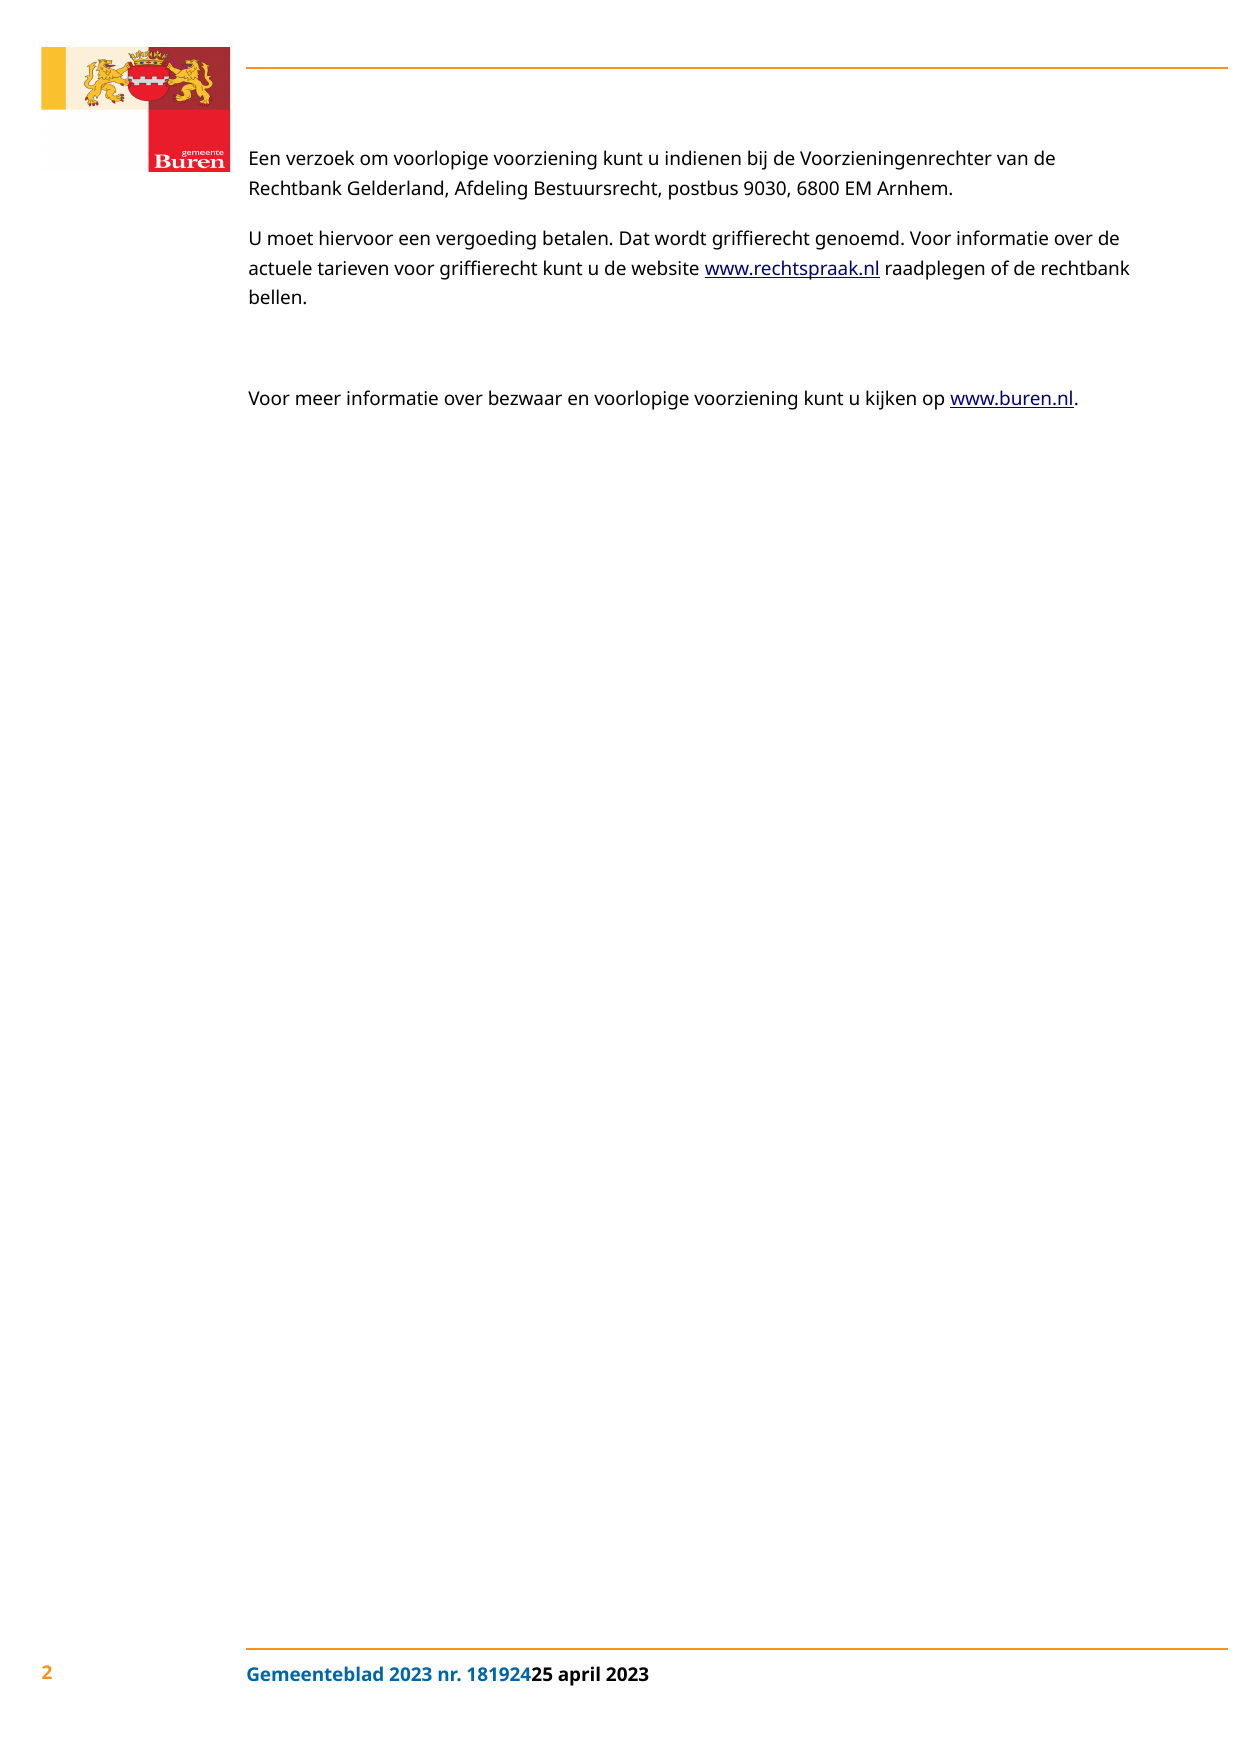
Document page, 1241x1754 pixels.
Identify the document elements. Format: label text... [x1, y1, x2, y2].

picture [41, 47, 231, 172]
text U moet hiervoor een vergoeding betalen. Dat wordt griffierecht genoemd. Voor informatie over de actuele tarieven voor griffierecht kunt u de website www.rechtspraak.nl raadplegen of de rechtbank bellen. [248, 225, 1152, 310]
text Voor meer informatie over bezwaar en voorlopige voorziening kunt u kijken op www.buren.nl. [248, 385, 1152, 411]
text Een verzoek om voorlopige voorziening kunt u indienen bij de Voorzieningenrechter van de Rechtbank Gelderland, Afdeling Bestuursrecht, postbus 9030, 6800 EM Arnhem. [248, 145, 1152, 201]
